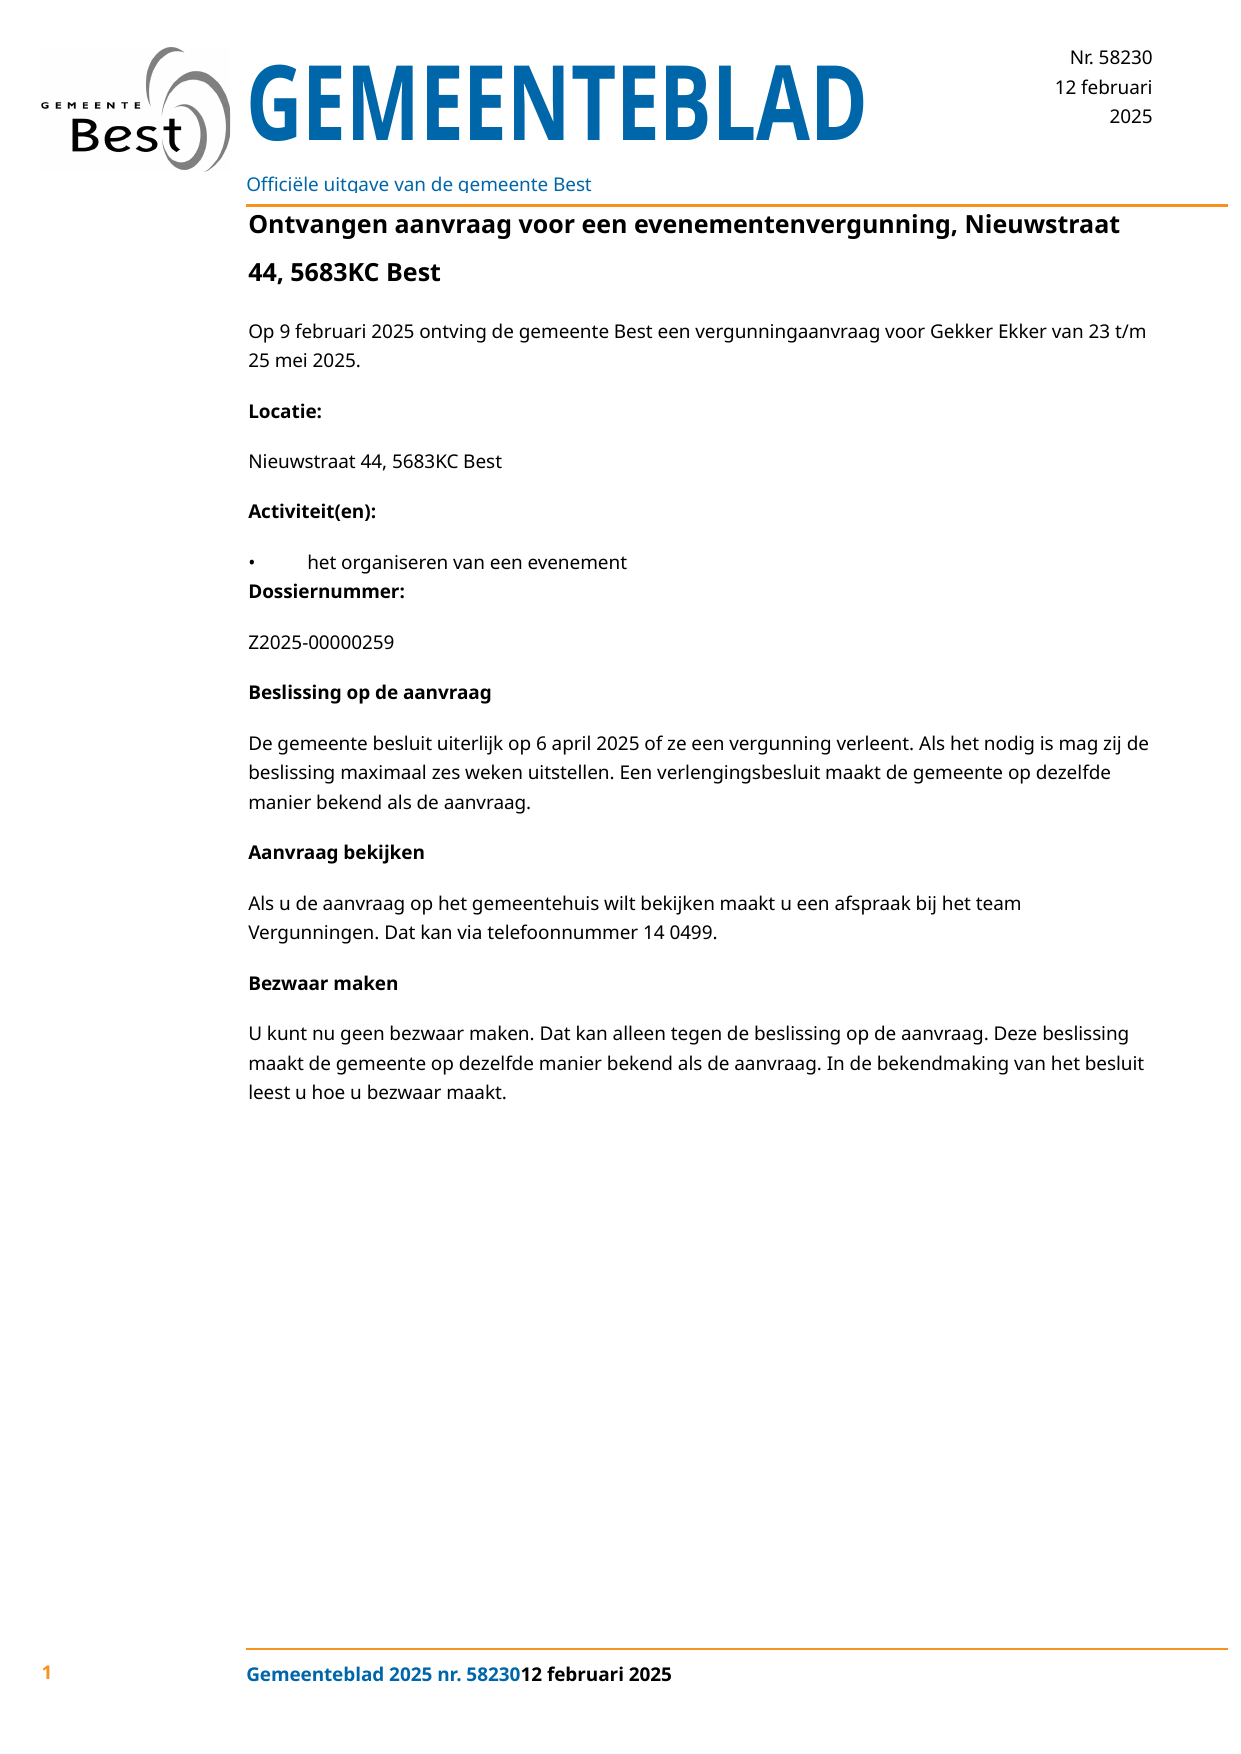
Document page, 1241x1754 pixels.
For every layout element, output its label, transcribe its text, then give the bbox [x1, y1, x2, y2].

text Ontvangen aanvraag voor een evenementenvergunning, Nieuwstraat 44, 5683KC Best [248, 207, 1152, 288]
text U kunt nu geen bezwaar maken. Dat kan alleen tegen de beslissing op de aanvraag. Deze beslissing maakt de gemeente op dezelfde manier bekend als de aanvraag. In de bekendmaking van het besluit leest u hoe u bezwaar maakt. [248, 1020, 1152, 1105]
text De gemeente besluit uiterlijk op 6 april 2025 of ze een vergunning verleent. Als het nodig is mag zij de beslissing maximaal zes weken uitstellen. Een verlengingsbesluit maakt de gemeente op dezelfde manier bekend als de aanvraag. [248, 730, 1152, 815]
text Aanvraag bekijken [248, 839, 1152, 865]
picture [41, 47, 231, 172]
text Als u de aanvraag op het gemeentehuis wilt bekijken maakt u een afspraak bij het team Vergunningen. Dat kan via telefoonnummer 14 0499. [248, 890, 1152, 945]
text Dossiernummer: [248, 579, 1152, 604]
text Nieuwstraat 44, 5683KC Best [248, 448, 1152, 474]
text Locatie: [248, 398, 1152, 424]
text Op 9 februari 2025 ontving de gemeente Best een vergunningaanvraag voor Gekker Ekker van 23 t/m 25 mei 2025. [248, 318, 1152, 373]
list het organiseren van een evenement [248, 549, 1152, 575]
text Beslissing op de aanvraag [248, 679, 1152, 705]
text Bezwaar maken [248, 970, 1152, 996]
text Z2025-00000259 [248, 629, 1152, 655]
text Activiteit(en): [248, 499, 1152, 524]
